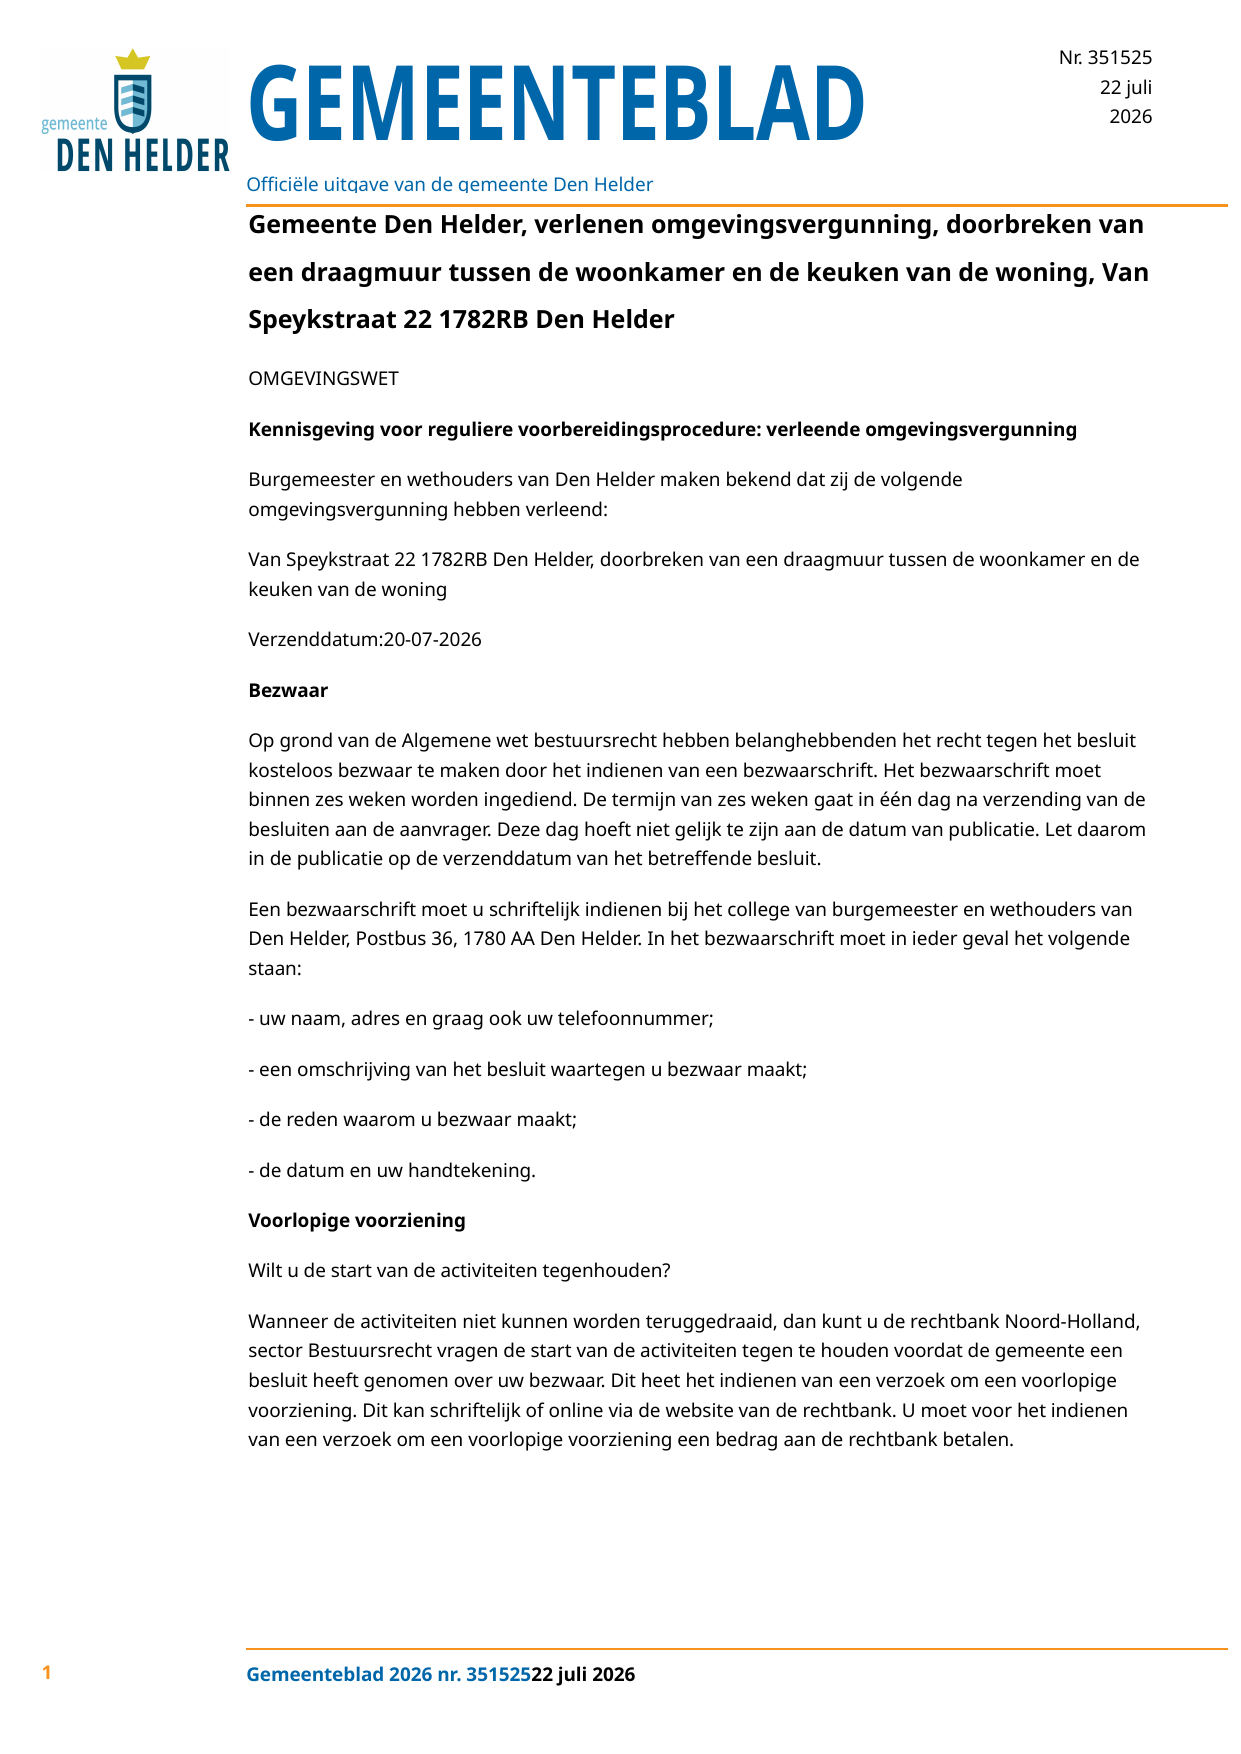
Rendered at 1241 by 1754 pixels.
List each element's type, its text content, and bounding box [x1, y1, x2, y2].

text Voorlopige voorziening [248, 1207, 1152, 1233]
text Van Speykstraat 22 1782RB Den Helder, doorbreken van een draagmuur tussen de woonkamer en de keuken van de woning [248, 546, 1152, 602]
text Burgemeester en wethouders van Den Helder maken bekend dat zij de volgende omgevingsvergunning hebben verleend: [248, 466, 1152, 522]
text - de datum en uw handtekening. [248, 1157, 1152, 1182]
text Op grond van de Algemene wet bestuursrecht hebben belanghebbenden het recht tegen het besluit kosteloos bezwaar te maken door het indienen van een bezwaarschrift. Het bezwaarschrift moet binnen zes weken worden ingediend. De termijn van zes weken gaat in één dag na verzending van de besluiten aan de aanvrager. Deze dag hoeft niet gelijk te zijn aan de datum van publicatie. Let daarom in de publicatie op de verzenddatum van het betreffende besluit. [248, 727, 1152, 871]
text Gemeente Den Helder, verlenen omgevingsvergunning, doorbreken van een draagmuur tussen de woonkamer en de keuken van de woning, Van Speykstraat 22 1782RB Den Helder [248, 207, 1152, 336]
picture [182, 144, 187, 165]
text Wilt u de start van de activiteiten tegenhouden? [248, 1258, 1152, 1283]
text - een omschrijving van het besluit waartegen u bezwaar maakt; [248, 1056, 1152, 1082]
text Kennisgeving voor reguliere voorbereidingsprocedure: verleende omgevingsvergunning [248, 416, 1152, 442]
text Bezwaar [248, 677, 1152, 702]
text - uw naam, adres en graag ook uw telefoonnummer; [248, 1006, 1152, 1031]
text - de reden waarom u bezwaar maakt; [248, 1106, 1152, 1132]
picture [130, 157, 135, 172]
picture [220, 160, 224, 172]
text Wanneer de activiteiten niet kunnen worden teruggedraaid, dan kunt u de rechtbank Noord-Holland, sector Bestuursrecht vragen de start van de activiteiten tegen te houden voordat de gemeente een besluit heeft genomen over uw bezwaar. Dit heet het indienen van een verzoek om een voorlopige voorziening. Dit kan schriftelijk of online via de website van de rechtbank. U moet voor het indienen van een verzoek om een voorlopige voorziening een bedrag aan de rechtbank betalen. [248, 1308, 1152, 1452]
picture [63, 144, 68, 165]
picture [100, 154, 106, 172]
text Verzenddatum:20-07-2026 [248, 626, 1152, 652]
text Een bezwaarschrift moet u schriftelijk indienen bij het college van burgemeester en wethouders van Den Helder, Postbus 36, 1780 AA Den Helder. In het bezwaarschrift moet in ieder geval het volgende staan: [248, 896, 1152, 981]
picture [41, 47, 231, 172]
text OMGEVINGSWET [248, 366, 1152, 391]
